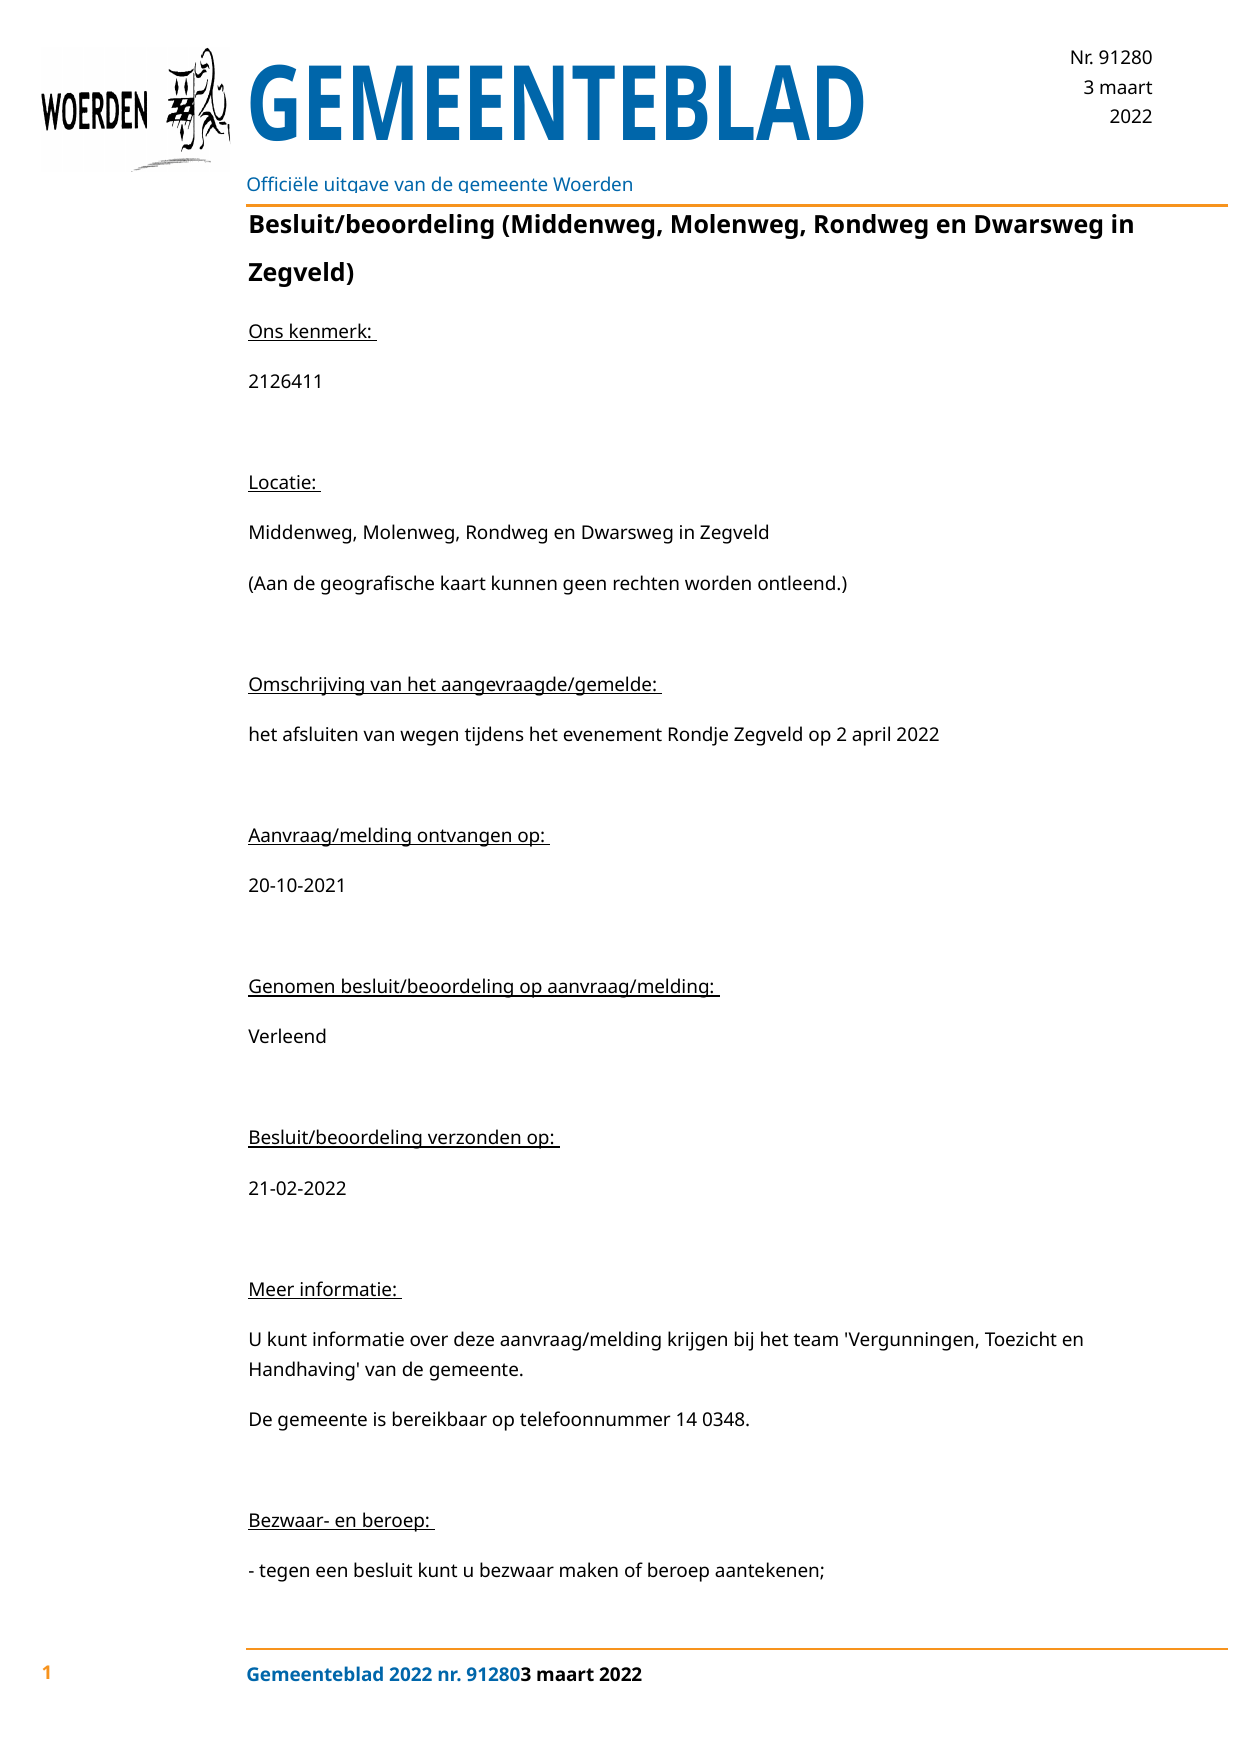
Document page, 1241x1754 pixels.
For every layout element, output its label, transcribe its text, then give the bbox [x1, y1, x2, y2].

text (Aan de geografische kaart kunnen geen rechten worden ontleend.) [248, 570, 1152, 596]
text 20-10-2021 [248, 872, 1152, 898]
text De gemeente is bereikbaar op telefoonnummer 14 0348. [248, 1406, 1152, 1432]
text Aanvraag/melding ontvangen op: [248, 822, 1152, 848]
text Genomen besluit/beoordeling op aanvraag/melding: [248, 973, 1152, 999]
text Locatie: [248, 469, 1152, 495]
text Bezwaar- en beroep: [248, 1507, 1152, 1533]
text Middenweg, Molenweg, Rondweg en Dwarsweg in Zegveld [248, 519, 1152, 545]
text Ons kenmerk: [248, 318, 1152, 344]
text Meer informatie: [248, 1276, 1152, 1302]
text het afsluiten van wegen tijdens het evenement Rondje Zegveld op 2 april 2022 [248, 721, 1152, 747]
text Besluit/beoordeling (Middenweg, Molenweg, Rondweg en Dwarsweg in Zegveld) [248, 207, 1152, 288]
text - tegen een besluit kunt u bezwaar maken of beroep aantekenen; [248, 1557, 1152, 1583]
text Omschrijving van het aangevraagde/gemelde: [248, 671, 1152, 697]
text U kunt informatie over deze aanvraag/melding krijgen bij het team 'Vergunningen, Toezicht en Handhaving' van de gemeente. [248, 1326, 1152, 1382]
picture [41, 47, 231, 172]
text Verleend [248, 1024, 1152, 1049]
text Besluit/beoordeling verzonden op: [248, 1124, 1152, 1150]
text 2126411 [248, 368, 1152, 394]
text 21-02-2022 [248, 1175, 1152, 1201]
